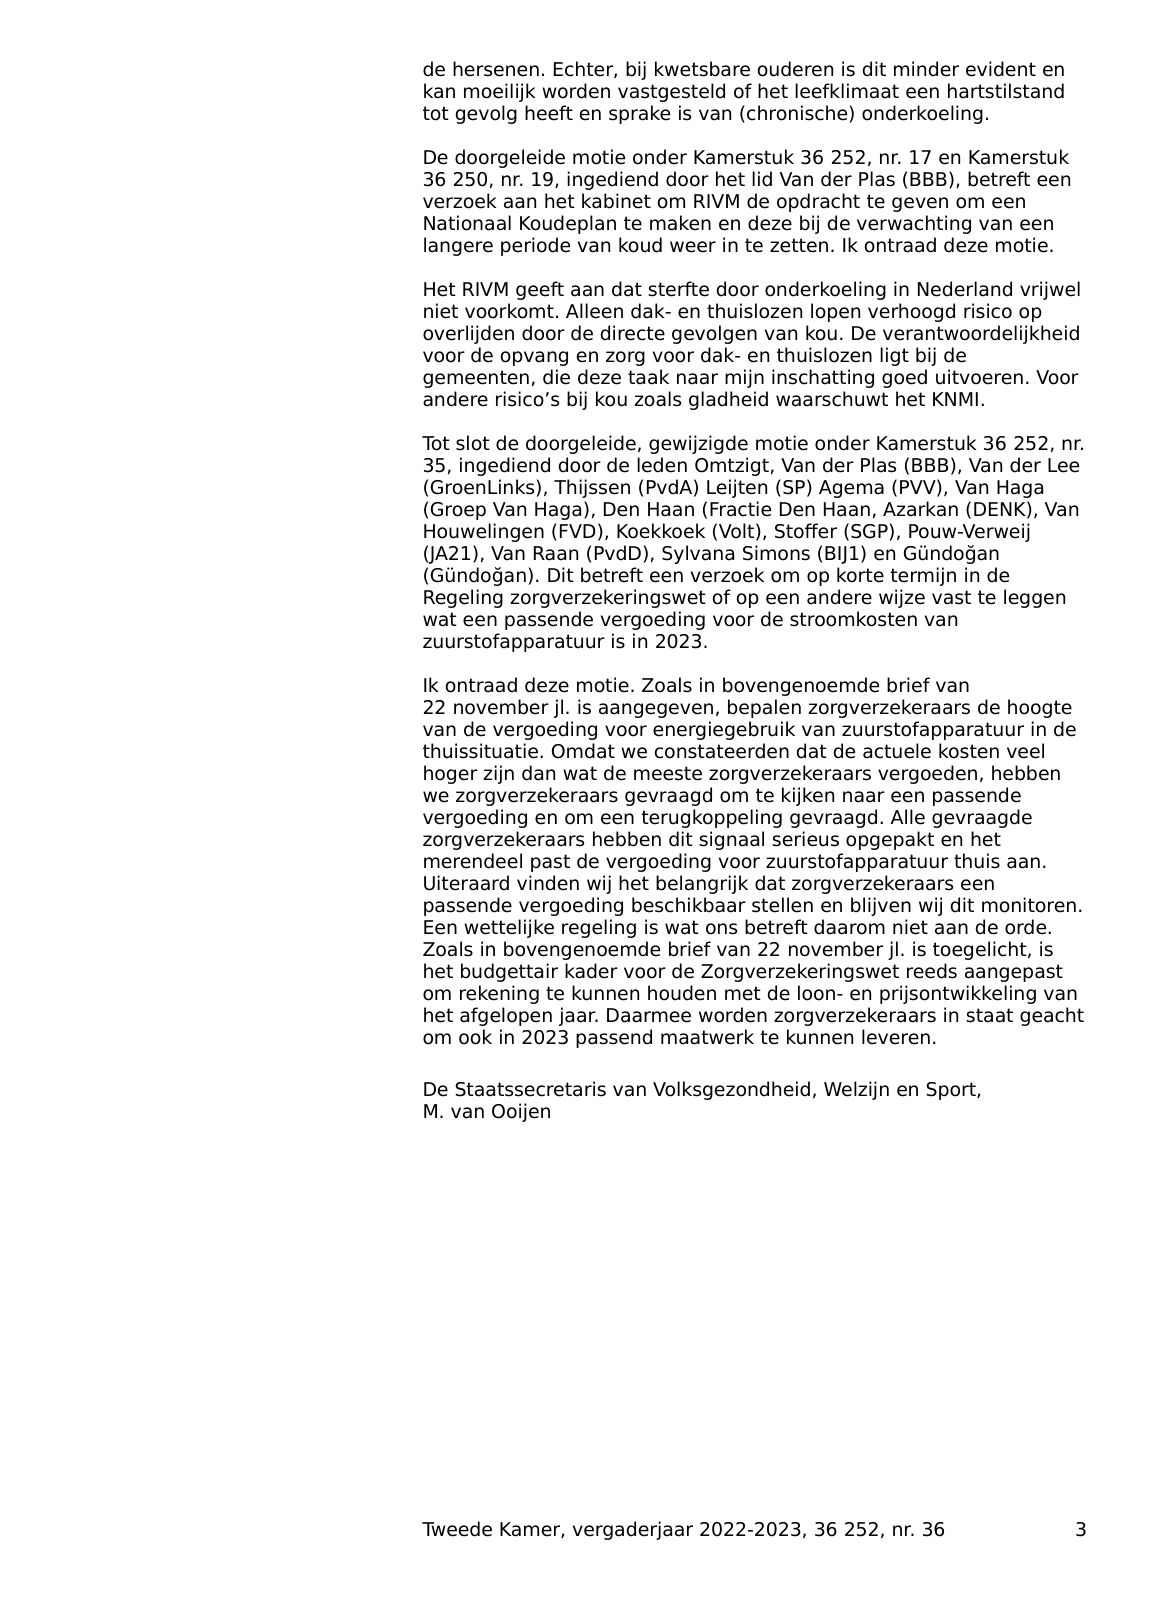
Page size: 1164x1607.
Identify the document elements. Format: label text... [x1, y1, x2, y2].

text De Staatssecretaris van Volksgezondheid, Welzijn en Sport, M. van Ooijen [422, 1079, 1087, 1123]
text Het RIVM geeft aan dat sterfte door onderkoeling in Nederland vrijwel niet voorkomt. Alleen dak- en thuislozen lopen verhoogd risico op overlijden door de directe gevolgen van kou. De verantwoordelijkheid voor de opvang en zorg voor dak- en thuislozen ligt bij de gemeenten, die deze taak naar mijn inschatting goed uitvoeren. Voor andere risico’s bij kou zoals gladheid waarschuwt het KNMI. [422, 279, 1087, 411]
text Tot slot de doorgeleide, gewijzigde motie onder Kamerstuk 36 252, nr. 35, ingediend door de leden Omtzigt, Van der Plas (BBB), Van der Lee (GroenLinks), Thijssen (PvdA) Leijten (SP) Agema (PVV), Van Haga (Groep Van Haga), Den Haan (Fractie Den Haan, Azarkan (DENK), Van Houwelingen (FVD), Koekkoek (Volt), Stoffer (SGP), Pouw-Verweij (JA21), Van Raan (PvdD), Sylvana Simons (BIJ1) en Gündoğan (Gündoğan). Dit betreft een verzoek om op korte termijn in de Regeling zorgverzekeringswet of op een andere wijze vast te leggen wat een passende vergoeding voor de stroomkosten van zuurstofapparatuur is in 2023. [422, 433, 1087, 653]
text Ik ontraad deze motie. Zoals in bovengenoemde brief van 22 november jl. is aangegeven, bepalen zorgverzekeraars de hoogte van de vergoeding voor energiegebruik van zuurstofapparatuur in de thuissituatie. Omdat we constateerden dat de actuele kosten veel hoger zijn dan wat de meeste zorgverzekeraars vergoeden, hebben we zorgverzekeraars gevraagd om te kijken naar een passende vergoeding en om een terugkoppeling gevraagd. Alle gevraagde zorgverzekeraars hebben dit signaal serieus opgepakt en het merendeel past de vergoeding voor zuurstofapparatuur thuis aan. Uiteraard vinden wij het belangrijk dat zorgverzekeraars een passende vergoeding beschikbaar stellen en blijven wij dit monitoren. Een wettelijke regeling is wat ons betreft daarom niet aan de orde. Zoals in bovengenoemde brief van 22 november jl. is toegelicht, is het budgettair kader voor de Zorgverzekeringswet reeds aangepast om rekening te kunnen houden met de loon- en prijsontwikkeling van het afgelopen jaar. Daarmee worden zorgverzekeraars in staat geacht om ook in 2023 passend maatwerk te kunnen leveren. [422, 675, 1087, 1049]
text de hersenen. Echter, bij kwetsbare ouderen is dit minder evident en kan moeilijk worden vastgesteld of het leefklimaat een hartstilstand tot gevolg heeft en sprake is van (chronische) onderkoeling. [422, 59, 1087, 125]
text De doorgeleide motie onder Kamerstuk 36 252, nr. 17 en Kamerstuk 36 250, nr. 19, ingediend door het lid Van der Plas (BBB), betreft een verzoek aan het kabinet om RIVM de opdracht te geven om een Nationaal Koudeplan te maken en deze bij de verwachting van een langere periode van koud weer in te zetten. Ik ontraad deze motie. [422, 147, 1087, 257]
